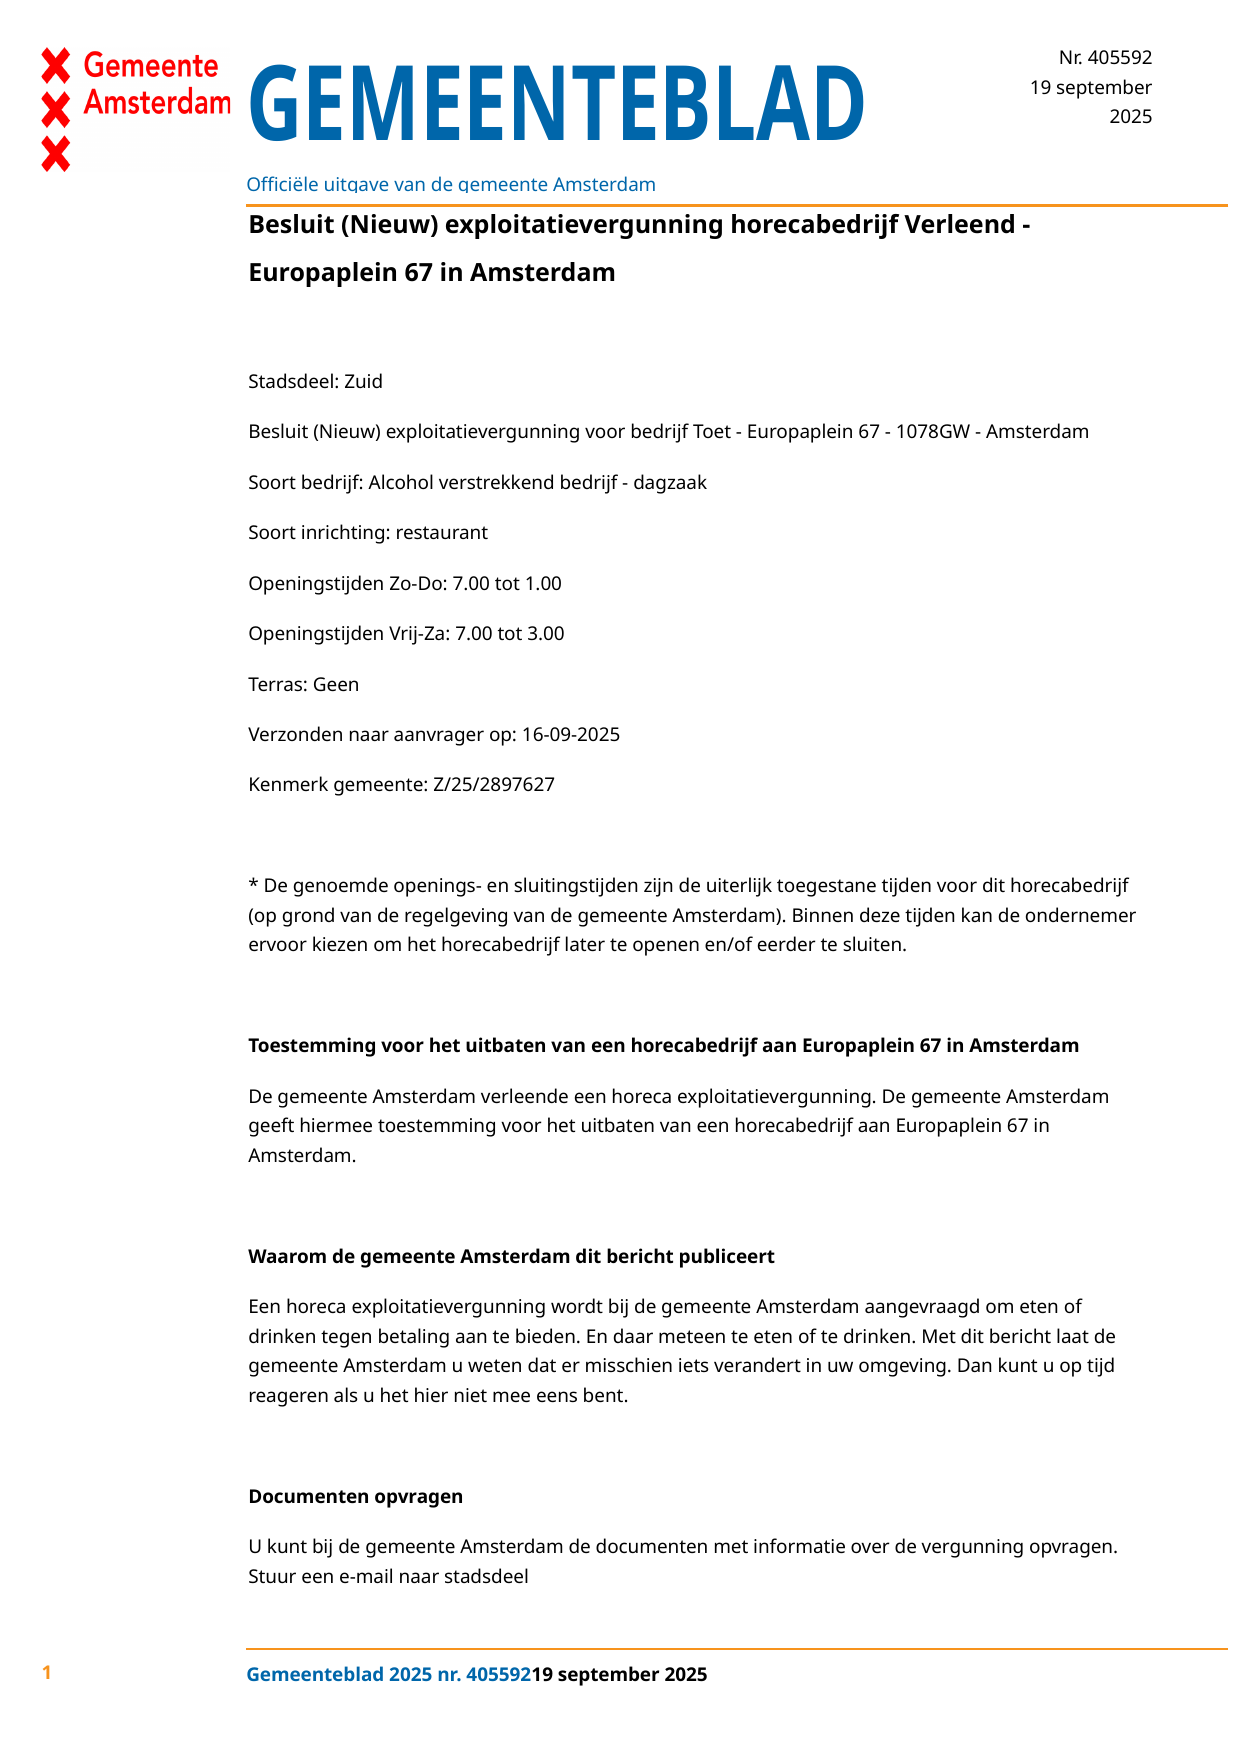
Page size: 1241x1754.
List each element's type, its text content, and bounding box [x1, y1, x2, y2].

text Terras: Geen [248, 671, 1152, 697]
text Een horeca exploitatievergunning wordt bij de gemeente Amsterdam aangevraagd om eten of drinken tegen betaling aan te bieden. En daar meteen te eten of te drinken. Met dit bericht laat de gemeente Amsterdam u weten dat er misschien iets verandert in uw omgeving. Dan kunt u op tijd reageren als u het hier niet mee eens bent. [248, 1293, 1152, 1408]
text Openingstijden Vrij-Za: 7.00 tot 3.00 [248, 620, 1152, 646]
text Verzonden naar aanvrager op: 16-09-2025 [248, 721, 1152, 747]
text * De genoemde openings- en sluitingstijden zijn de uiterlijk toegestane tijden voor dit horecabedrijf (op grond van de regelgeving van de gemeente Amsterdam). Binnen deze tijden kan de ondernemer ervoor kiezen om het horecabedrijf later te openen en/of eerder te sluiten. [248, 872, 1152, 957]
text Toestemming voor het uitbaten van een horecabedrijf aan Europaplein 67 in Amsterdam [248, 1032, 1152, 1058]
text Besluit (Nieuw) exploitatievergunning voor bedrijf Toet - Europaplein 67 - 1078GW - Amsterdam [248, 419, 1152, 444]
text U kunt bij de gemeente Amsterdam de documenten met informatie over de vergunning opvragen. Stuur een e-mail naar stadsdeel [248, 1533, 1152, 1589]
text Kenmerk gemeente: Z/25/2897627 [248, 772, 1152, 797]
text Openingstijden Zo-Do: 7.00 tot 1.00 [248, 570, 1152, 596]
text Soort bedrijf: Alcohol verstrekkend bedrijf - dagzaak [248, 469, 1152, 495]
picture [41, 47, 231, 172]
text Soort inrichting: restaurant [248, 519, 1152, 545]
text Besluit (Nieuw) exploitatievergunning horecabedrijf Verleend - Europaplein 67 in Amsterdam [248, 207, 1152, 288]
text Documenten opvragen [248, 1483, 1152, 1509]
text Waarom de gemeente Amsterdam dit bericht publiceert [248, 1243, 1152, 1269]
text De gemeente Amsterdam verleende een horeca exploitatievergunning. De gemeente Amsterdam geeft hiermee toestemming voor het uitbaten van een horecabedrijf aan Europaplein 67 in Amsterdam. [248, 1083, 1152, 1168]
text Stadsdeel: Zuid [248, 368, 1152, 394]
